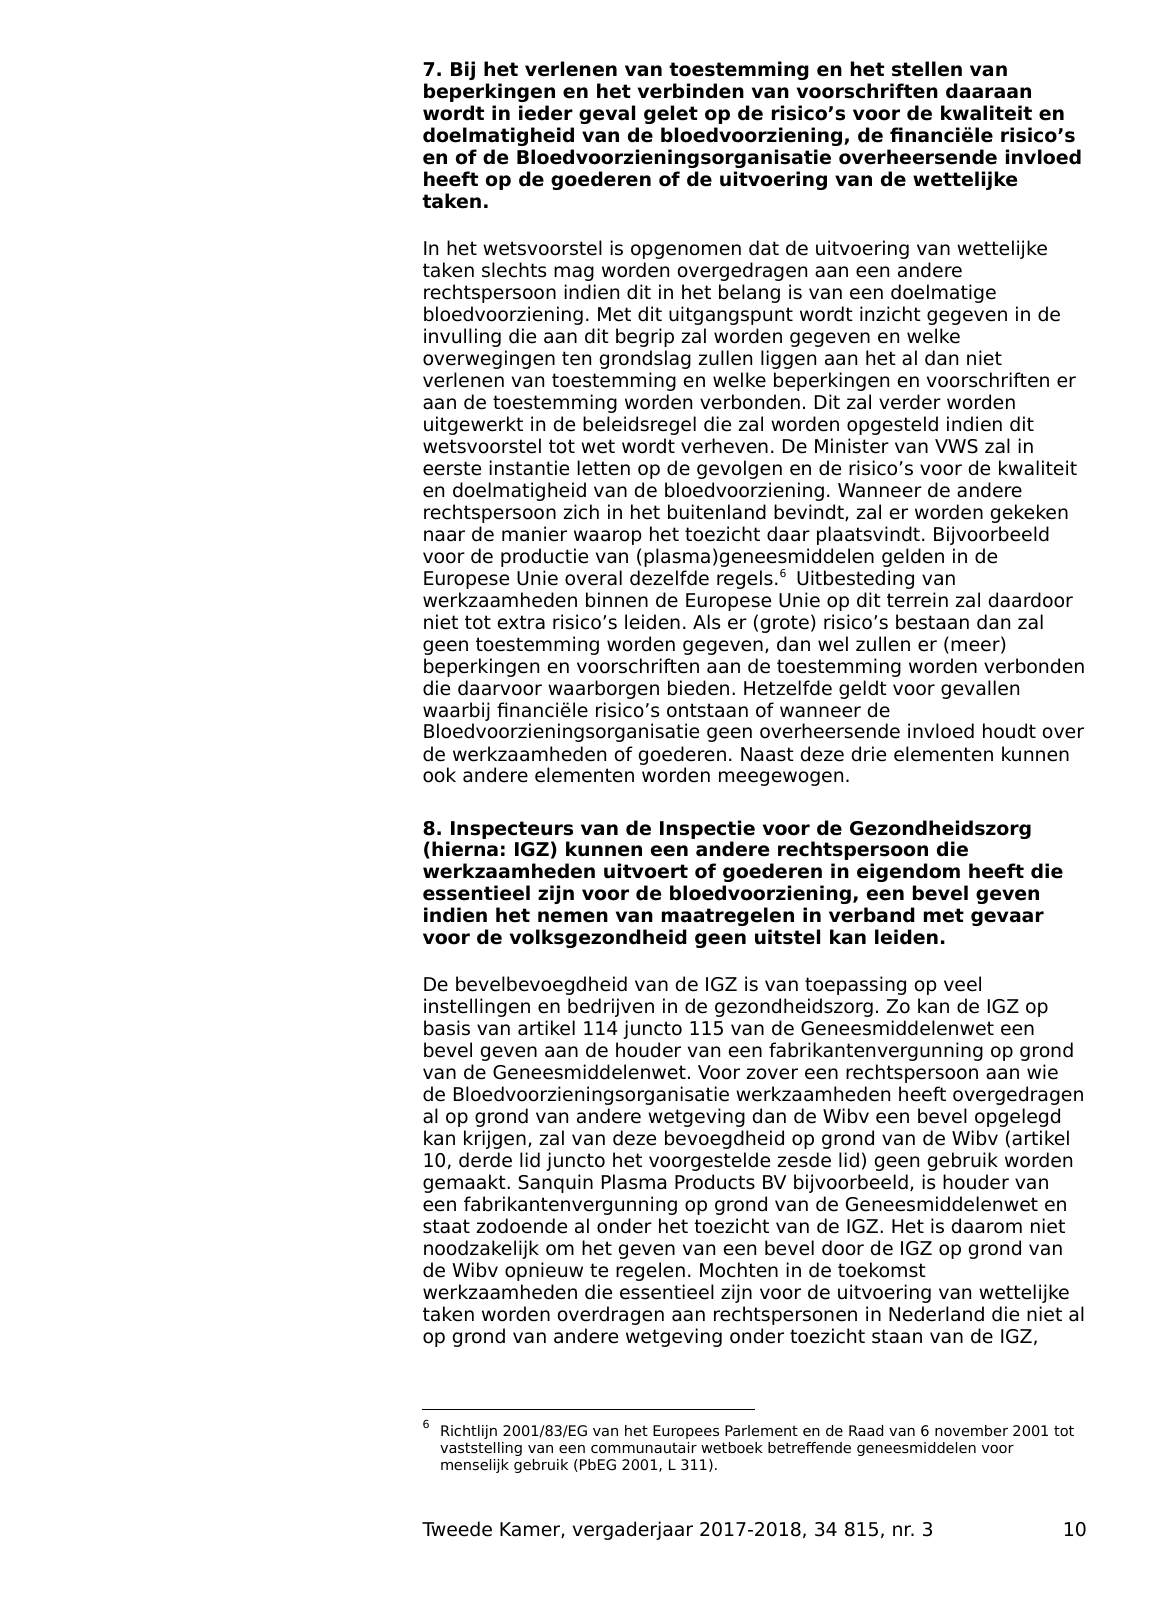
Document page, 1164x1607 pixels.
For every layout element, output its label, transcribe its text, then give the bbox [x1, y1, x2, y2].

subtitle 7. Bij het verlenen van toestemming en het stellen van beperkingen en het verbinden van voorschriften daaraan wordt in ieder geval gelet op de risico’s voor de kwaliteit en doelmatigheid van de bloedvoorziening, de financiële risico’s en of de Bloedvoorzieningsorganisatie overheersende invloed heeft op de goederen of de uitvoering van de wettelijke taken. [422, 59, 1087, 213]
text In het wetsvoorstel is opgenomen dat de uitvoering van wettelijke taken slechts mag worden overgedragen aan een andere rechtspersoon indien dit in het belang is van een doelmatige bloedvoorziening. Met dit uitgangspunt wordt inzicht gegeven in de invulling die aan dit begrip zal worden gegeven en welke overwegingen ten grondslag zullen liggen aan het al dan niet verlenen van toestemming en welke beperkingen en voorschriften er aan de toestemming worden verbonden. Dit zal verder worden uitgewerkt in de beleidsregel die zal worden opgesteld indien dit wetsvoorstel tot wet wordt verheven. De Minister van VWS zal in eerste instantie letten op de gevolgen en de risico’s voor de kwaliteit en doelmatigheid van de bloedvoorziening. Wanneer de andere rechtspersoon zich in het buitenland bevindt, zal er worden gekeken naar de manier waarop het toezicht daar plaatsvindt. Bijvoorbeeld voor de productie van (plasma)geneesmiddelen gelden in de Europese Unie overal dezelfde regels. Uitbesteding van werkzaamheden binnen de Europese Unie op dit terrein zal daardoor niet tot extra risico’s leiden. Als er (grote) risico’s bestaan dan zal geen toestemming worden gegeven, dan wel zullen er (meer) beperkingen en voorschriften aan de toestemming worden verbonden die daarvoor waarborgen bieden. Hetzelfde geldt voor gevallen waarbij financiële risico’s ontstaan of wanneer de Bloedvoorzieningsorganisatie geen overheersende invloed houdt over de werkzaamheden of goederen. Naast deze drie elementen kunnen ook andere elementen worden meegewogen. [422, 238, 1087, 787]
text Richtlijn 2001/83/EG van het Europees Parlement en de Raad van 6 november 2001 tot vaststelling van een communautair wetboek betreffende geneesmiddelen voor menselijk gebruik (PbEG 2001, L 311). [422, 1418, 1087, 1474]
text De bevelbevoegdheid van de IGZ is van toepassing op veel instellingen en bedrijven in de gezondheidszorg. Zo kan de IGZ op basis van artikel 114 juncto 115 van de Geneesmiddelenwet een bevel geven aan de houder van een fabrikantenvergunning op grond van de Geneesmiddelenwet. Voor zover een rechtspersoon aan wie de Bloedvoorzieningsorganisatie werkzaamheden heeft overgedragen al op grond van andere wetgeving dan de Wibv een bevel opgelegd kan krijgen, zal van deze bevoegdheid op grond van de Wibv (artikel 10, derde lid juncto het voorgestelde zesde lid) geen gebruik worden gemaakt. Sanquin Plasma Products BV bijvoorbeeld, is houder van een fabrikantenvergunning op grond van de Geneesmiddelenwet en staat zodoende al onder het toezicht van de IGZ. Het is daarom niet noodzakelijk om het geven van een bevel door de IGZ op grond van de Wibv opnieuw te regelen. Mochten in de toekomst werkzaamheden die essentieel zijn voor de uitvoering van wettelijke taken worden overdragen aan rechtspersonen in Nederland die niet al op grond van andere wetgeving onder toezicht staan van de IGZ, [422, 974, 1087, 1348]
subtitle 8. Inspecteurs van de Inspectie voor de Gezondheidszorg (hierna: IGZ) kunnen een andere rechtspersoon die werkzaamheden uitvoert of goederen in eigendom heeft die essentieel zijn voor de bloedvoorziening, een bevel geven indien het nemen van maatregelen in verband met gevaar voor de volksgezondheid geen uitstel kan leiden. [422, 817, 1087, 949]
